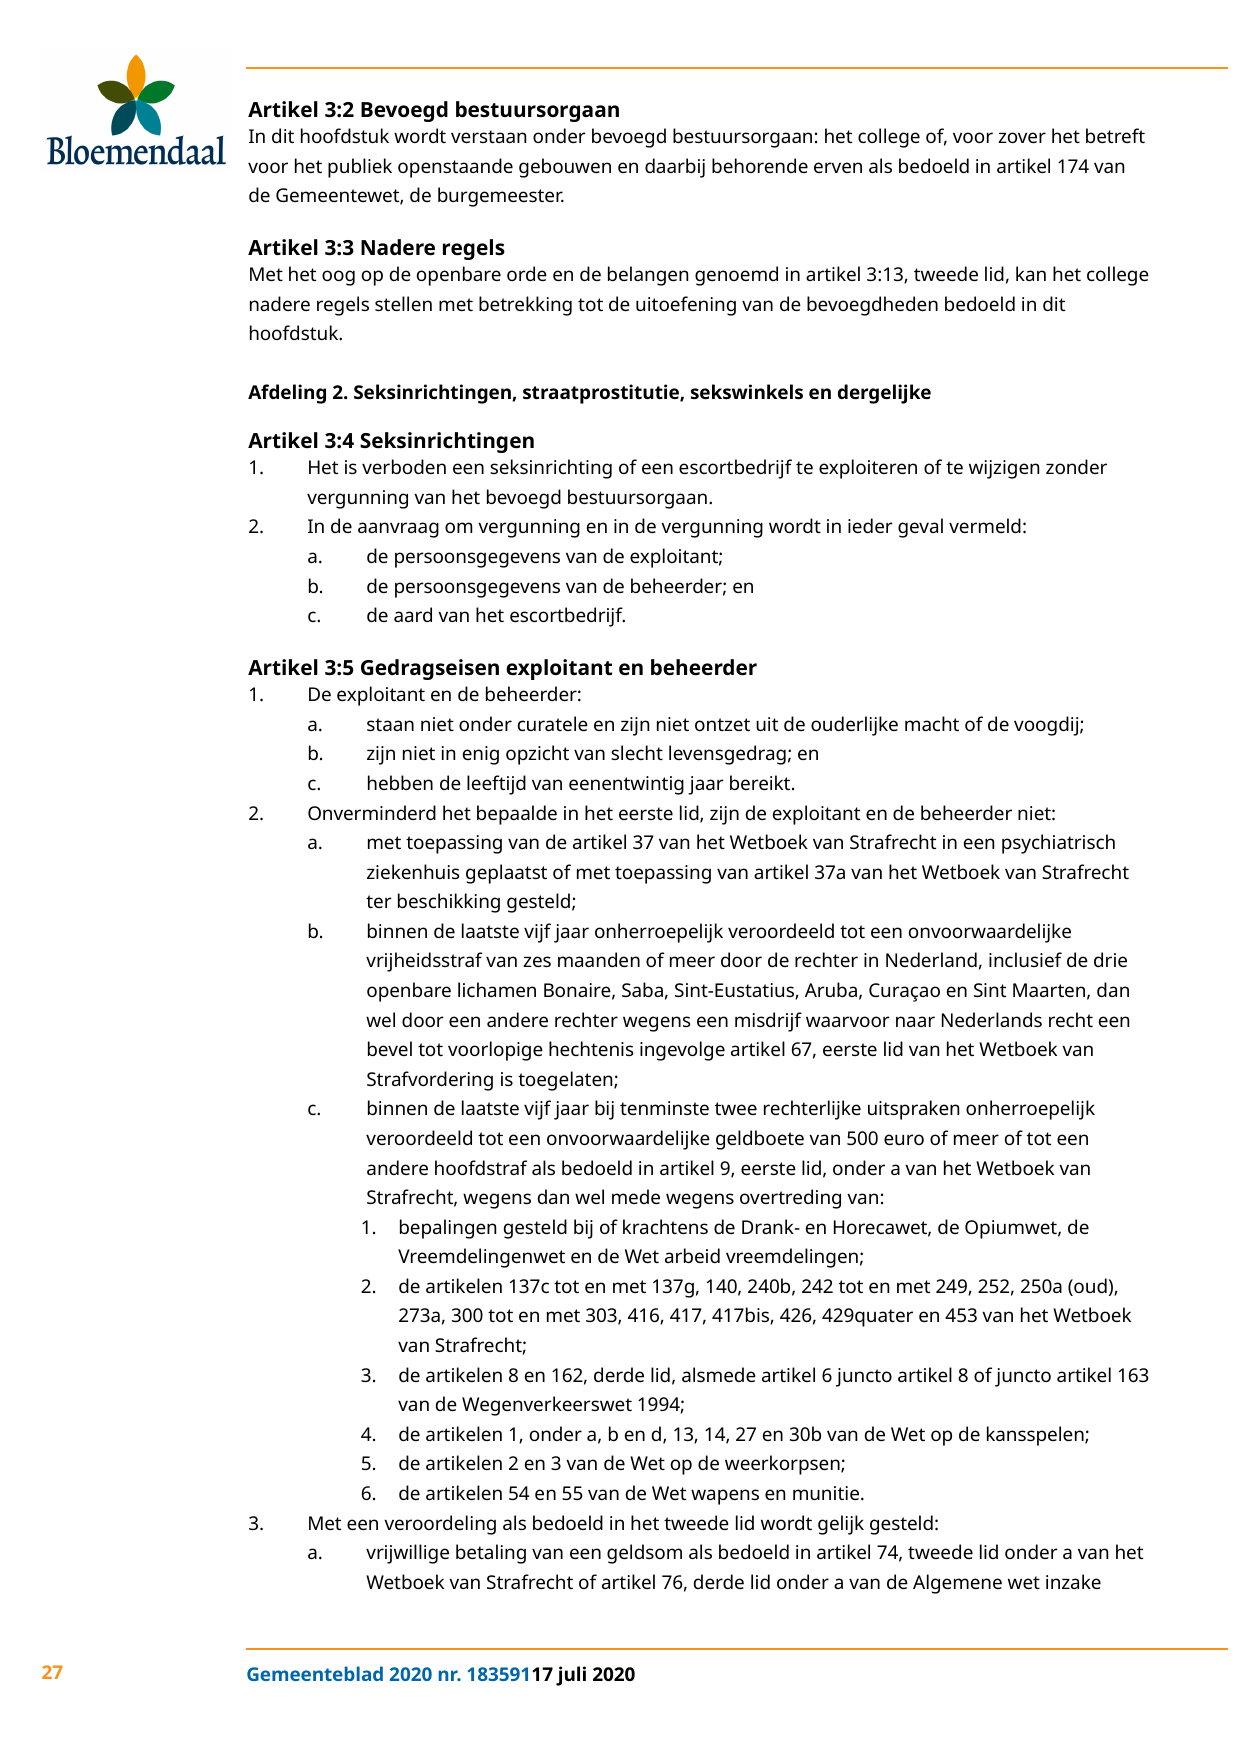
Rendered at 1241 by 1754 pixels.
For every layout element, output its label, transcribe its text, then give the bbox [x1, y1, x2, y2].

list staan niet onder curatele en zijn niet ontzet uit de ouderlijke macht of de voogdij; [307, 711, 1152, 737]
list met toepassing van de artikel 37 van het Wetboek van Strafrecht in een psychiatrisch ziekenhuis geplaatst of met toepassing van artikel 37a van het Wetboek van Strafrecht ter beschikking gesteld; [307, 829, 1152, 914]
list de artikelen 54 en 55 van de Wet wapens en munitie. [361, 1480, 1152, 1506]
list zijn niet in enig opzicht van slecht levensgedrag; en [307, 741, 1152, 766]
list binnen de laatste vijf jaar bij tenminste twee rechterlijke uitspraken onherroepelijk veroordeeld tot een onvoorwaardelijke geldboete van 500 euro of meer of tot een andere hoofdstraf als bedoeld in artikel 9, eerste lid, onder a van het Wetboek van Strafrecht, wegens dan wel mede wegens overtreding van: [307, 1096, 1152, 1210]
list In de aanvraag om vergunning en in de vergunning wordt in ieder geval vermeld: [248, 514, 1152, 539]
list de artikelen 2 en 3 van de Wet op de weerkorpsen; [361, 1451, 1152, 1476]
list binnen de laatste vijf jaar onherroepelijk veroordeeld tot een onvoorwaardelijke vrijheidsstraf van zes maanden of meer door de rechter in Nederland, inclusief de drie openbare lichamen Bonaire, Saba, Sint-Eustatius, Aruba, Curaçao en Sint Maarten, dan wel door een andere rechter wegens een misdrijf waarvoor naar Nederlands recht een bevel tot voorlopige hechtenis ingevolge artikel 67, eerste lid van het Wetboek van Strafvordering is toegelaten; [307, 918, 1152, 1092]
text Afdeling 2. Seksinrichtingen, straatprostitutie, sekswinkels en dergelijke [248, 379, 1152, 405]
text Met het oog op de openbare orde en de belangen genoemd in artikel 3:13, tweede lid, kan het college nadere regels stellen met betrekking tot de uitoefening van de bevoegdheden bedoeld in dit hoofdstuk. [248, 261, 1152, 346]
list de persoonsgegevens van de exploitant; [307, 543, 1152, 569]
list de persoonsgegevens van de beheerder; en [307, 573, 1152, 599]
picture [41, 47, 231, 172]
text Artikel 3:2 Bevoegd bestuursorgaan [248, 95, 1152, 123]
text Artikel 3:5 Gedragseisen exploitant en beheerder [248, 653, 1152, 681]
list Met een veroordeling als bedoeld in het tweede lid wordt gelijk gesteld: [248, 1510, 1152, 1535]
list Onverminderd het bepaalde in het eerste lid, zijn de exploitant en de beheerder niet: [248, 800, 1152, 825]
text Artikel 3:4 Seksinrichtingen [248, 426, 1152, 454]
list Het is verboden een seksinrichting of een escortbedrijf te exploiteren of te wijzigen zonder vergunning van het bevoegd bestuursorgaan. [248, 454, 1152, 510]
list de artikelen 8 en 162, derde lid, alsmede artikel 6 juncto artikel 8 of juncto artikel 163 van de Wegenverkeerswet 1994; [361, 1362, 1152, 1417]
text Artikel 3:3 Nadere regels [248, 233, 1152, 261]
list de aard van het escortbedrijf. [307, 602, 1152, 628]
text In dit hoofdstuk wordt verstaan onder bevoegd bestuursorgaan: het college of, voor zover het betreft voor het publiek openstaande gebouwen en daarbij behorende erven als bedoeld in artikel 174 van de Gemeentewet, de burgemeester. [248, 123, 1152, 208]
list De exploitant en de beheerder: [248, 681, 1152, 707]
list hebben de leeftijd van eenentwintig jaar bereikt. [307, 770, 1152, 796]
list de artikelen 1, onder a, b en d, 13, 14, 27 en 30b van de Wet op de kansspelen; [361, 1421, 1152, 1447]
list de artikelen 137c tot en met 137g, 140, 240b, 242 tot en met 249, 252, 250a (oud), 273a, 300 tot en met 303, 416, 417, 417bis, 426, 429quater en 453 van het Wetboek van Strafrecht; [361, 1273, 1152, 1358]
list bepalingen gesteld bij of krachtens de Drank- en Horecawet, de Opiumwet, de Vreemdelingenwet en de Wet arbeid vreemdelingen; [361, 1214, 1152, 1269]
list vrijwillige betaling van een geldsom als bedoeld in artikel 74, tweede lid onder a van het Wetboek van Strafrecht of artikel 76, derde lid onder a van de Algemene wet inzake [307, 1539, 1152, 1594]
